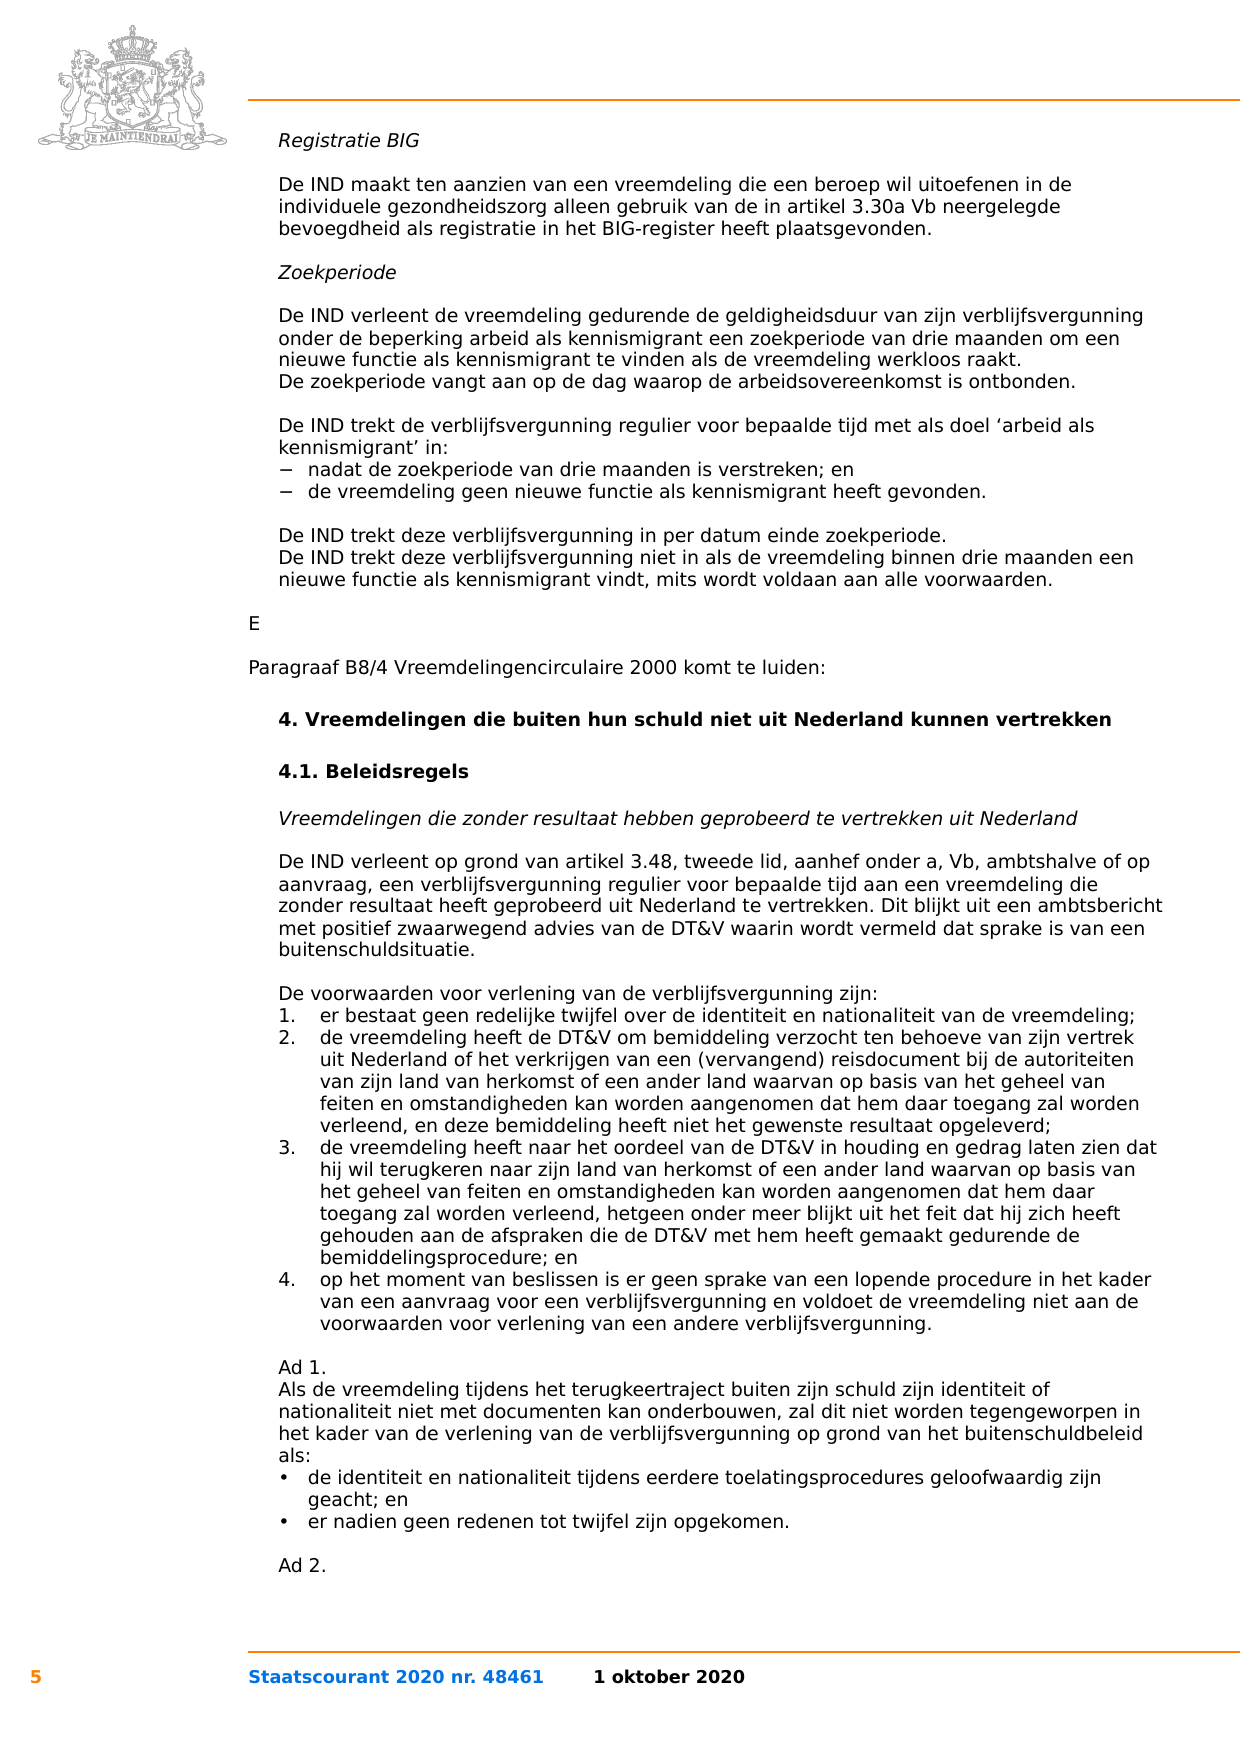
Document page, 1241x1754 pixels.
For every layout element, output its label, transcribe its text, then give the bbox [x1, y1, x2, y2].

text 1. er bestaat geen redelijke twijfel over de identiteit en nationaliteit van de vreemdeling; [278, 1005, 1163, 1027]
subtitle Vreemdelingen die zonder resultaat hebben geprobeerd te vertrekken uit Nederland [278, 808, 1163, 829]
text Ad 2. [278, 1554, 1163, 1576]
text • de identiteit en nationaliteit tijdens eerdere toelatingsprocedures geloofwaardig zijn geacht; en [278, 1467, 1163, 1511]
text Paragraaf B8/4 Vreemdelingencirculaire 2000 komt te luiden: [248, 657, 1163, 679]
text • er nadien geen redenen tot twijfel zijn opgekomen. [278, 1511, 1163, 1533]
text − de vreemdeling geen nieuwe functie als kennismigrant heeft gevonden. [278, 481, 1163, 503]
text De IND verleent de vreemdeling gedurende de geldigheidsduur van zijn verblijfsvergunning onder de beperking arbeid als kennismigrant een zoekperiode van drie maanden om een nieuwe functie als kennismigrant te vinden als de vreemdeling werkloos raakt. [278, 305, 1163, 371]
text De IND trekt de verblijfsvergunning regulier voor bepaalde tijd met als doel ‘arbeid als kennismigrant’ in: [278, 415, 1163, 459]
picture [38, 25, 227, 150]
text Als de vreemdeling tijdens het terugkeertraject buiten zijn schuld zijn identiteit of nationaliteit niet met documenten kan onderbouwen, zal dit niet worden tegengeworpen in het kader van de verlening van de verblijfsvergunning op grond van het buitenschuldbeleid als: [278, 1379, 1163, 1467]
subtitle 4. Vreemdelingen die buiten hun schuld niet uit Nederland kunnen vertrekken [278, 709, 1163, 731]
text Ad 1. [278, 1357, 1163, 1379]
text De voorwaarden voor verlening van de verblijfsvergunning zijn: [278, 983, 1163, 1005]
text E [248, 613, 1163, 635]
text De zoekperiode vangt aan op de dag waarop de arbeidsovereenkomst is ontbonden. [278, 371, 1163, 393]
text De IND verleent op grond van artikel 3.48, tweede lid, aanhef onder a, Vb, ambtshalve of op aanvraag, een verblijfsvergunning regulier voor bepaalde tijd aan een vreemdeling die zonder resultaat heeft geprobeerd uit Nederland te vertrekken. Dit blijkt uit een ambtsbericht met positief zwaarwegend advies van de DT&V waarin wordt vermeld dat sprake is van een buitenschuldsituatie. [278, 851, 1163, 961]
subtitle 4.1. Beleidsregels [278, 761, 1163, 783]
text De IND maakt ten aanzien van een vreemdeling die een beroep wil uitoefenen in de individuele gezondheidszorg alleen gebruik van de in artikel 3.30a Vb neergelegde bevoegdheid als registratie in het BIG-register heeft plaatsgevonden. [278, 174, 1163, 240]
text 4. op het moment van beslissen is er geen sprake van een lopende procedure in het kader van een aanvraag voor een verblijfsvergunning en voldoet de vreemdeling niet aan de voorwaarden voor verlening van een andere verblijfsvergunning. [278, 1269, 1163, 1335]
text 3. de vreemdeling heeft naar het oordeel van de DT&V in houding en gedrag laten zien dat hij wil terugkeren naar zijn land van herkomst of een ander land waarvan op basis van het geheel van feiten en omstandigheden kan worden aangenomen dat hem daar toegang zal worden verleend, hetgeen onder meer blijkt uit het feit dat hij zich heeft gehouden aan de afspraken die de DT&V met hem heeft gemaakt gedurende de bemiddelingsprocedure; en [278, 1137, 1163, 1269]
subtitle Zoekperiode [278, 262, 1163, 283]
text De IND trekt deze verblijfsvergunning niet in als de vreemdeling binnen drie maanden een nieuwe functie als kennismigrant vindt, mits wordt voldaan aan alle voorwaarden. [278, 547, 1163, 591]
text 2. de vreemdeling heeft de DT&V om bemiddeling verzocht ten behoeve van zijn vertrek uit Nederland of het verkrijgen van een (vervangend) reisdocument bij de autoriteiten van zijn land van herkomst of een ander land waarvan op basis van het geheel van feiten en omstandigheden kan worden aangenomen dat hem daar toegang zal worden verleend, en deze bemiddeling heeft niet het gewenste resultaat opgeleverd; [278, 1027, 1163, 1137]
subtitle Registratie BIG [278, 130, 1163, 152]
text − nadat de zoekperiode van drie maanden is verstreken; en [278, 459, 1163, 481]
text De IND trekt deze verblijfsvergunning in per datum einde zoekperiode. [278, 525, 1163, 547]
